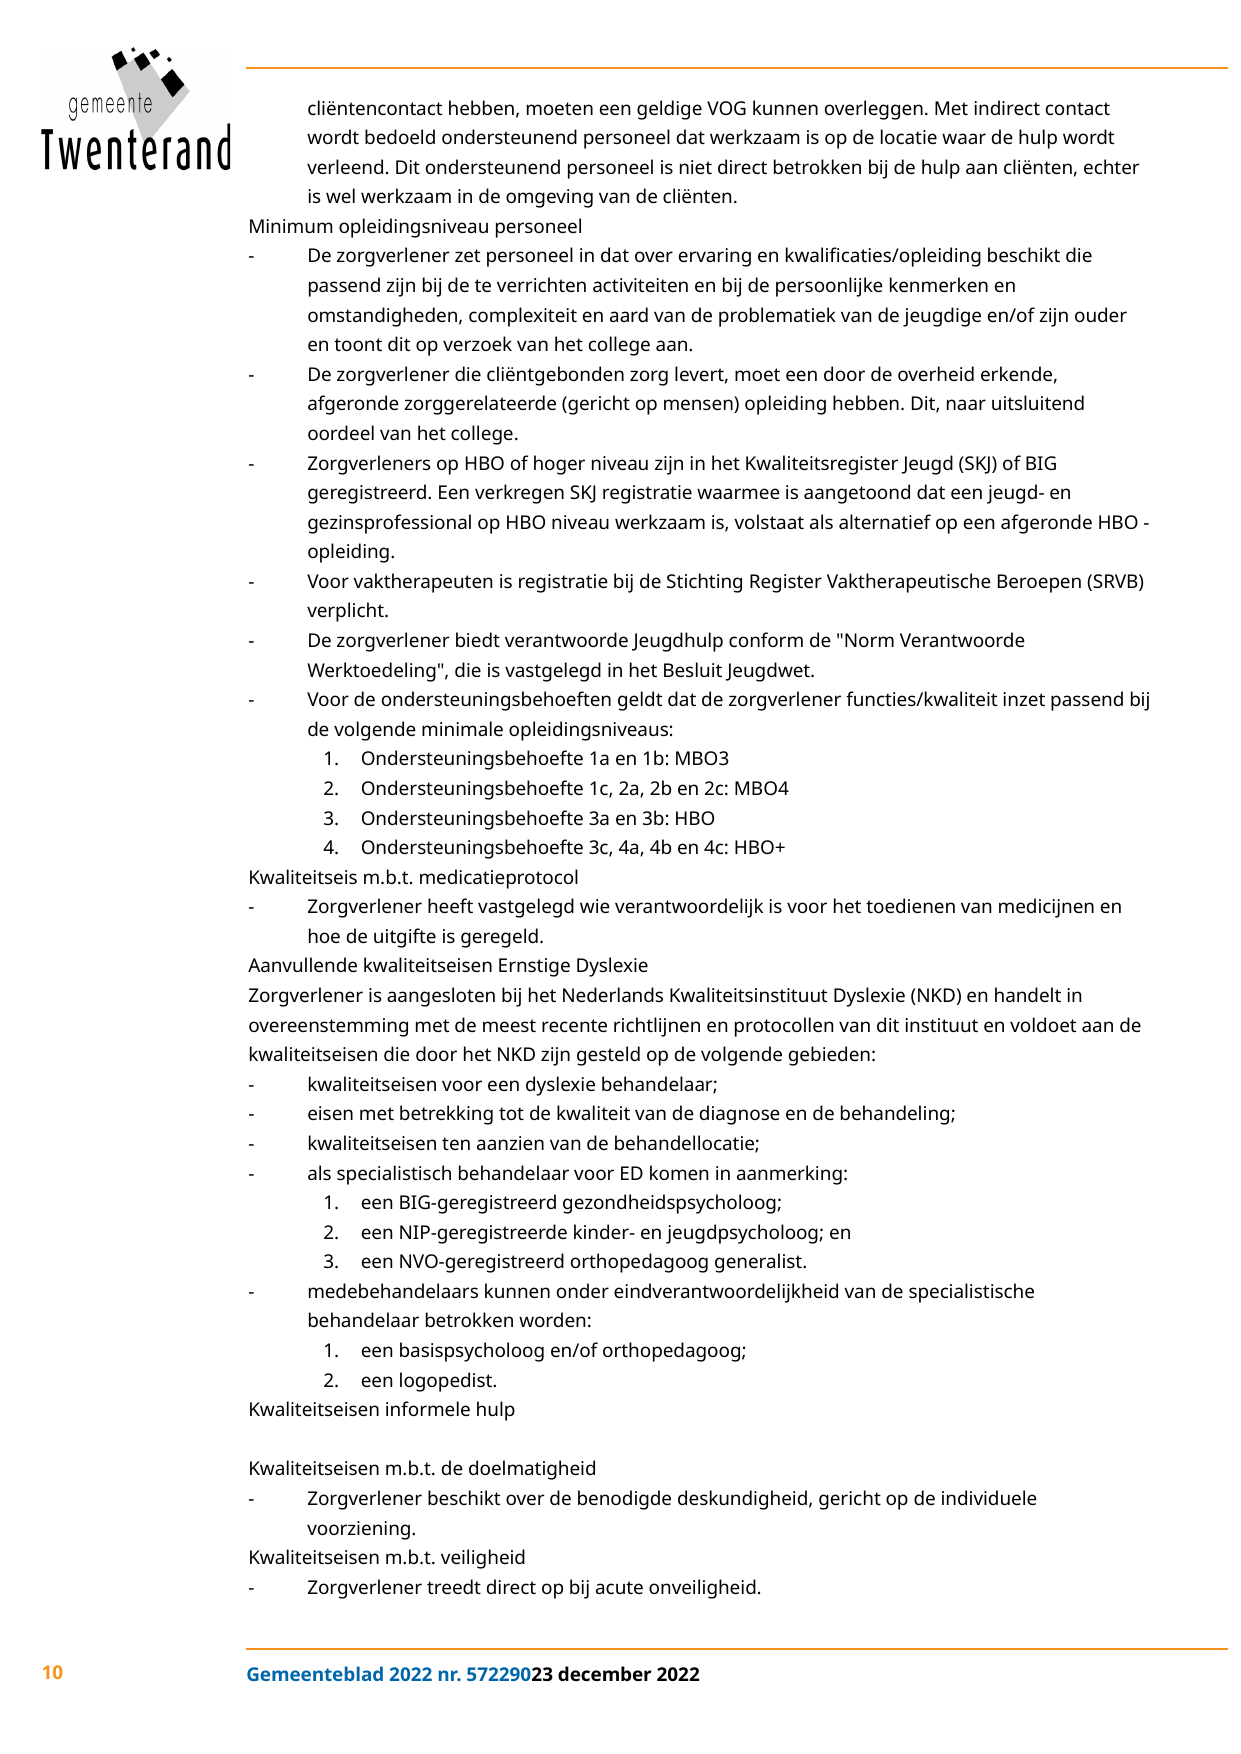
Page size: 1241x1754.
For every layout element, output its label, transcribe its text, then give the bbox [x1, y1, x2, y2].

list Zorgverleners op HBO of hoger niveau zijn in het Kwaliteitsregister Jeugd (SKJ) of BIG geregistreerd. Een verkregen SKJ registratie waarmee is aangetoond dat een jeugd- en gezinsprofessional op HBO niveau werkzaam is, volstaat als alternatief op een afgeronde HBO -opleiding. [248, 450, 1152, 564]
text Aanvullende kwaliteitseisen Ernstige Dyslexie [248, 953, 1152, 978]
list een BIG-geregistreerd gezondheidspsycholoog; [323, 1189, 1152, 1215]
list een logopedist. [323, 1367, 1152, 1393]
text Kwaliteitseisen m.b.t. veiligheid [248, 1544, 1152, 1570]
list Zorgverlener beschikt over de benodigde deskundigheid, gericht op de individuele voorziening. [248, 1485, 1152, 1541]
list een NVO-geregistreerd orthopedagoog generalist. [323, 1248, 1152, 1274]
list Ondersteuningsbehoefte 1a en 1b: MBO3 [323, 746, 1152, 771]
list Ondersteuningsbehoefte 3a en 3b: HBO [323, 805, 1152, 831]
text Kwaliteitseis m.b.t. medicatieprotocol [248, 864, 1152, 890]
list De zorgverlener zet personeel in dat over ervaring en kwalificaties/opleiding beschikt die passend zijn bij de te verrichten activiteiten en bij de persoonlijke kenmerken en omstandigheden, complexiteit en aard van de problematiek van de jeugdige en/of zijn ouder en toont dit op verzoek van het college aan. [248, 243, 1152, 357]
list als specialistisch behandelaar voor ED komen in aanmerking: [248, 1160, 1152, 1186]
list De zorgverlener die cliëntgebonden zorg levert, moet een door de overheid erkende, afgeronde zorggerelateerde (gericht op mensen) opleiding hebben. Dit, naar uitsluitend oordeel van het college. [248, 361, 1152, 446]
list Voor de ondersteuningsbehoeften geldt dat de zorgverlener functies/kwaliteit inzet passend bij de volgende minimale opleidingsniveaus: [248, 686, 1152, 742]
text Kwaliteitseisen m.b.t. de doelmatigheid [248, 1456, 1152, 1481]
list cliëntencontact hebben, moeten een geldige VOG kunnen overleggen. Met indirect contact wordt bedoeld ondersteunend personeel dat werkzaam is op de locatie waar de hulp wordt verleend. Dit ondersteunend personeel is niet direct betrokken bij de hulp aan cliënten, echter is wel werkzaam in de omgeving van de cliënten. [248, 95, 1152, 209]
text Zorgverlener is aangesloten bij het Nederlands Kwaliteitsinstituut Dyslexie (NKD) en handelt in overeenstemming met de meest recente richtlijnen en protocollen van dit instituut en voldoet aan de kwaliteitseisen die door het NKD zijn gesteld op de volgende gebieden: [248, 982, 1152, 1067]
list medebehandelaars kunnen onder eindverantwoordelijkheid van de specialistische behandelaar betrokken worden: [248, 1278, 1152, 1333]
list Zorgverlener treedt direct op bij acute onveiligheid. [248, 1574, 1152, 1600]
text Minimum opleidingsniveau personeel [248, 213, 1152, 239]
picture [41, 47, 231, 172]
list De zorgverlener biedt verantwoorde Jeugdhulp conform de "Norm Verantwoorde Werktoedeling", die is vastgelegd in het Besluit Jeugdwet. [248, 627, 1152, 683]
list Ondersteuningsbehoefte 1c, 2a, 2b en 2c: MBO4 [323, 775, 1152, 801]
list een basispsycholoog en/of orthopedagoog; [323, 1337, 1152, 1363]
list eisen met betrekking tot de kwaliteit van de diagnose en de behandeling; [248, 1101, 1152, 1126]
list Ondersteuningsbehoefte 3c, 4a, 4b en 4c: HBO+ [323, 834, 1152, 860]
list Zorgverlener heeft vastgelegd wie verantwoordelijk is voor het toedienen van medicijnen en hoe de uitgifte is geregeld. [248, 893, 1152, 949]
list Voor vaktherapeuten is registratie bij de Stichting Register Vaktherapeutische Beroepen (SRVB) verplicht. [248, 568, 1152, 623]
list een NIP-geregistreerde kinder- en jeugdpsycholoog; en [323, 1219, 1152, 1245]
list kwaliteitseisen ten aanzien van de behandellocatie; [248, 1130, 1152, 1156]
list kwaliteitseisen voor een dyslexie behandelaar; [248, 1071, 1152, 1097]
text Kwaliteitseisen informele hulp [248, 1396, 1152, 1422]
